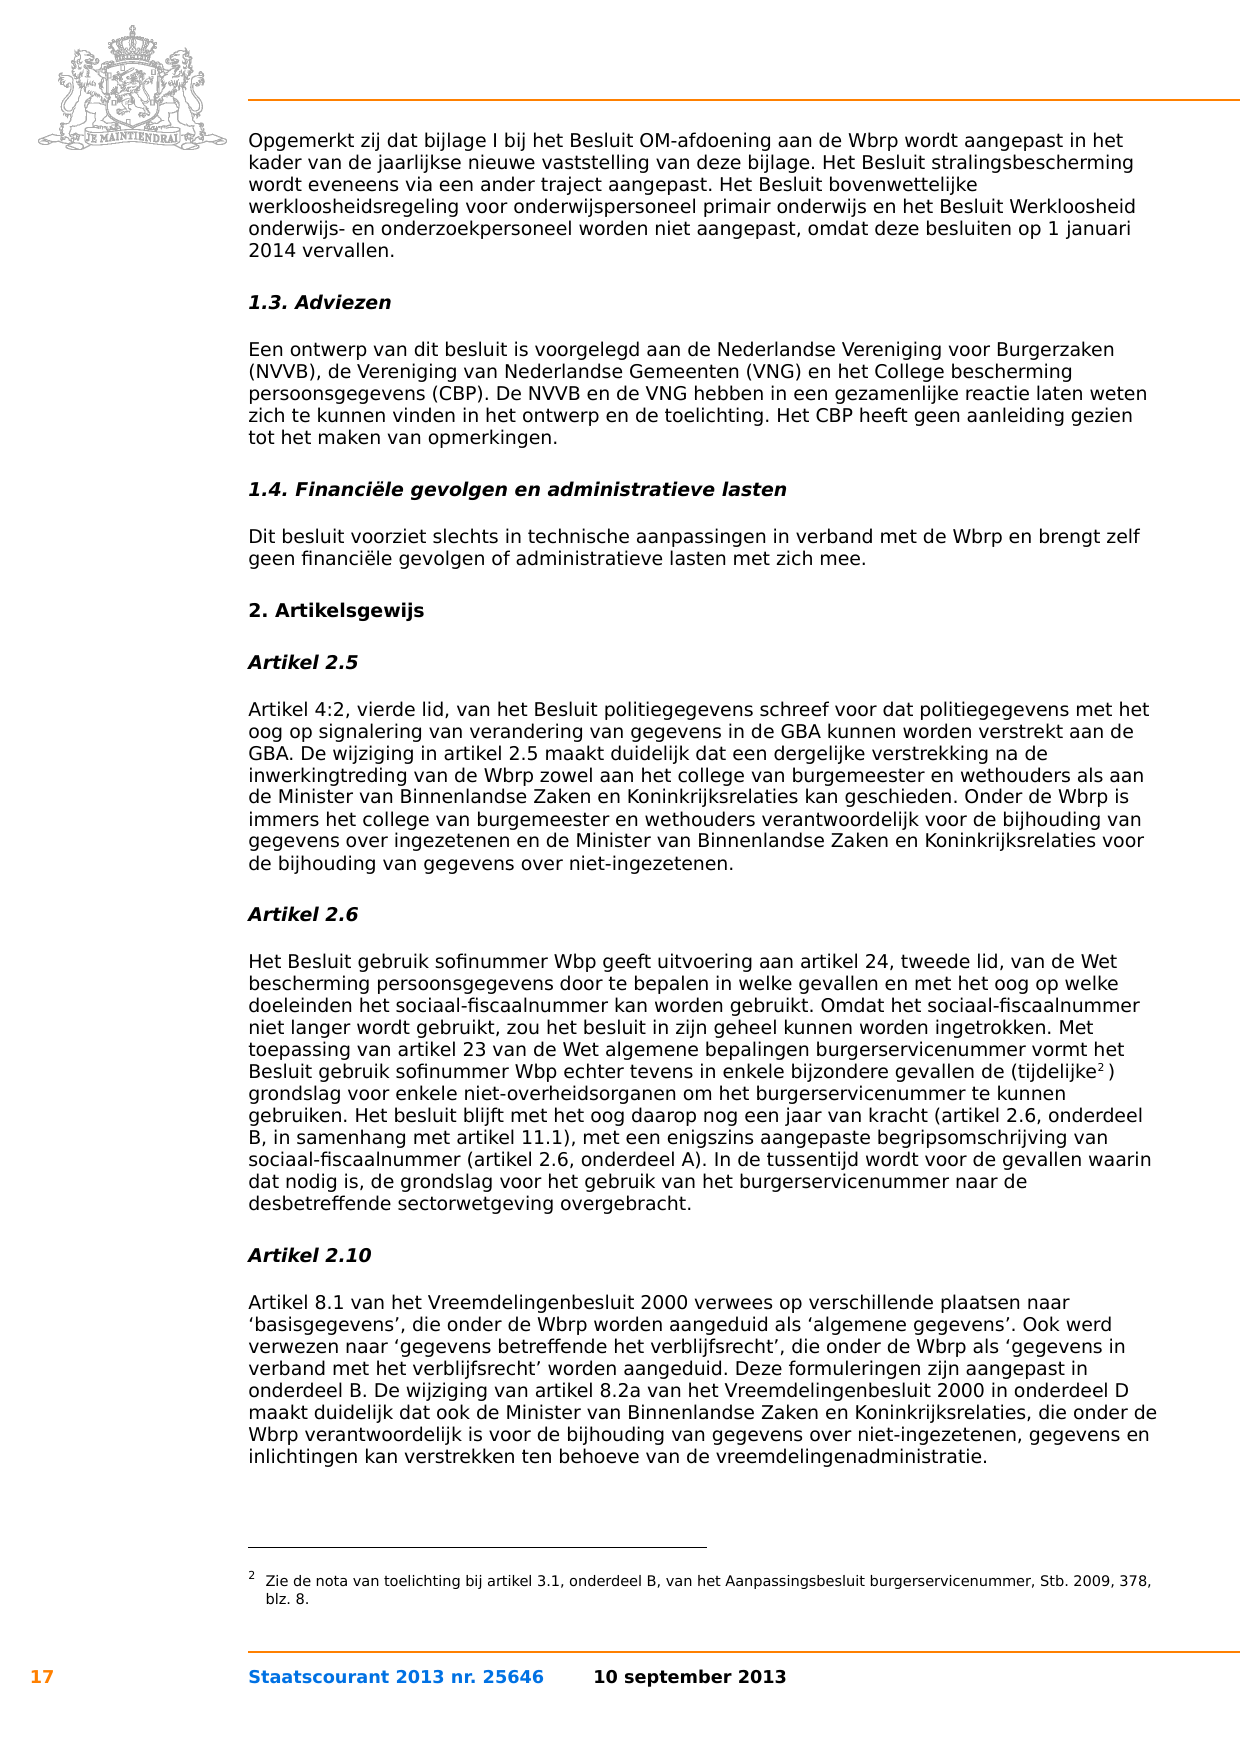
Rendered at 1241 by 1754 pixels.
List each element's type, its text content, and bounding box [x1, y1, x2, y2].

text Het Besluit gebruik sofinummer Wbp geeft uitvoering aan artikel 24, tweede lid, van de Wet bescherming persoonsgegevens door te bepalen in welke gevallen en met het oog op welke doeleinden het sociaal-fiscaalnummer kan worden gebruikt. Omdat het sociaal-fiscaalnummer niet langer wordt gebruikt, zou het besluit in zijn geheel kunnen worden ingetrokken. Met toepassing van artikel 23 van de Wet algemene bepalingen burgerservicenummer vormt het Besluit gebruik sofinummer Wbp echter tevens in enkele bijzondere gevallen de (tijdelijke) grondslag voor enkele niet-overheidsorganen om het burgerservicenummer te kunnen gebruiken. Het besluit blijft met het oog daarop nog een jaar van kracht (artikel 2.6, onderdeel B, in samenhang met artikel 11.1), met een enigszins aangepaste begripsomschrijving van sociaal-fiscaalnummer (artikel 2.6, onderdeel A). In de tussentijd wordt voor de gevallen waarin dat nodig is, de grondslag voor het gebruik van het burgerservicenummer naar de desbetreffende sectorwetgeving overgebracht. [248, 951, 1163, 1215]
subtitle Artikel 2.5 [248, 652, 1163, 673]
subtitle Artikel 2.10 [248, 1245, 1163, 1267]
picture [38, 25, 227, 150]
text Zie de nota van toelichting bij artikel 3.1, onderdeel B, van het Aanpassingsbesluit burgerservicenummer, Stb. 2009, 378, blz. 8. [248, 1569, 1163, 1608]
subtitle 1.3. Adviezen [248, 292, 1163, 314]
subtitle 2. Artikelsgewijs [248, 599, 1163, 622]
text Artikel 8.1 van het Vreemdelingenbesluit 2000 verwees op verschillende plaatsen naar ‘basisgegevens’, die onder de Wbrp worden aangeduid als ‘algemene gegevens’. Ook werd verwezen naar ‘gegevens betreffende het verblijfsrecht’, die onder de Wbrp als ‘gegevens in verband met het verblijfsrecht’ worden aangeduid. Deze formuleringen zijn aangepast in onderdeel B. De wijziging van artikel 8.2a van het Vreemdelingenbesluit 2000 in onderdeel D maakt duidelijk dat ook de Minister van Binnenlandse Zaken en Koninkrijksrelaties, die onder de Wbrp verantwoordelijk is voor de bijhouding van gegevens over niet-ingezetenen, gegevens en inlichtingen kan verstrekken ten behoeve van de vreemdelingenadministratie. [248, 1292, 1163, 1468]
subtitle 1.4. Financiële gevolgen en administratieve lasten [248, 479, 1163, 501]
text Dit besluit voorziet slechts in technische aanpassingen in verband met de Wbrp en brengt zelf geen financiële gevolgen of administratieve lasten met zich mee. [248, 526, 1163, 569]
text Artikel 4:2, vierde lid, van het Besluit politiegegevens schreef voor dat politiegegevens met het oog op signalering van verandering van gegevens in de GBA kunnen worden verstrekt aan de GBA. De wijziging in artikel 2.5 maakt duidelijk dat een dergelijke verstrekking na de inwerkingtreding van de Wbrp zowel aan het college van burgemeester en wethouders als aan de Minister van Binnenlandse Zaken en Koninkrijksrelaties kan geschieden. Onder de Wbrp is immers het college van burgemeester en wethouders verantwoordelijk voor de bijhouding van gegevens over ingezetenen en de Minister van Binnenlandse Zaken en Koninkrijksrelaties voor de bijhouding van gegevens over niet-ingezetenen. [248, 698, 1163, 874]
text Opgemerkt zij dat bijlage I bij het Besluit OM-afdoening aan de Wbrp wordt aangepast in het kader van de jaarlijkse nieuwe vaststelling van deze bijlage. Het Besluit stralingsbescherming wordt eveneens via een ander traject aangepast. Het Besluit bovenwettelijke werkloosheidsregeling voor onderwijspersoneel primair onderwijs en het Besluit Werkloosheid onderwijs- en onderzoekpersoneel worden niet aangepast, omdat deze besluiten op 1 januari 2014 vervallen. [248, 130, 1163, 262]
text Een ontwerp van dit besluit is voorgelegd aan de Nederlandse Vereniging voor Burgerzaken (NVVB), de Vereniging van Nederlandse Gemeenten (VNG) en het College bescherming persoonsgegevens (CBP). De NVVB en de VNG hebben in een gezamenlijke reactie laten weten zich te kunnen vinden in het ontwerp en de toelichting. Het CBP heeft geen aanleiding gezien tot het maken van opmerkingen. [248, 339, 1163, 449]
subtitle Artikel 2.6 [248, 904, 1163, 926]
